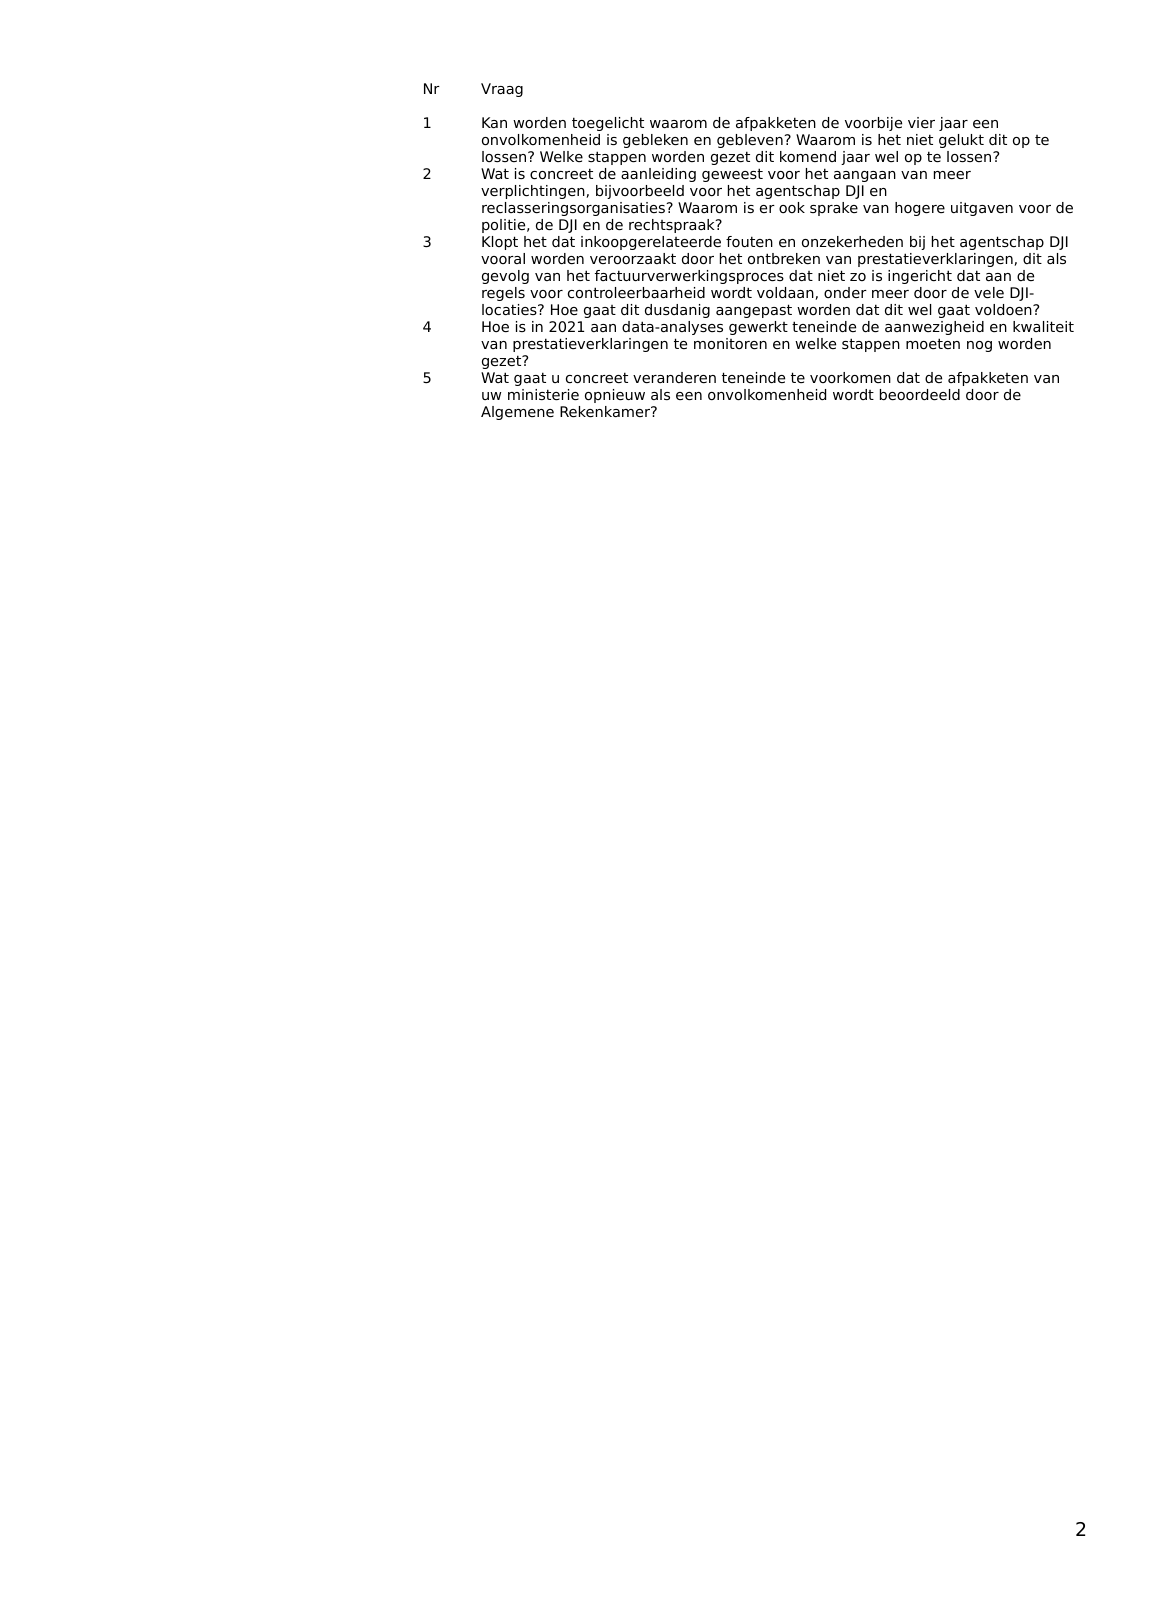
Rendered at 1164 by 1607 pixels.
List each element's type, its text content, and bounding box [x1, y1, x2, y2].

table_cell 5 [422, 370, 475, 421]
table_cell Wat is concreet de aanleiding geweest voor het aangaan van meer verplichtingen, bijvoorbeeld voor het agentschap DJI en reclasseringsorganisaties? Waarom is er ook sprake van hogere uitgaven voor de politie, de DJI en de rechtspraak? [475, 166, 1087, 234]
table_cell Wat gaat u concreet veranderen teneinde te voorkomen dat de afpakketen van uw ministerie opnieuw als een onvolkomenheid wordt beoordeeld door de Algemene Rekenkamer? [475, 370, 1087, 421]
table_cell 3 [422, 234, 475, 319]
table_cell 1 [422, 115, 475, 166]
table_cell [422, 98, 475, 115]
table_cell Hoe is in 2021 aan data-analyses gewerkt teneinde de aanwezigheid en kwaliteit van prestatieverklaringen te monitoren en welke stappen moeten nog worden gezet? [475, 319, 1087, 369]
table_cell 4 [422, 319, 475, 369]
table_header Vraag [475, 81, 1087, 98]
table_cell 2 [422, 166, 475, 234]
table_cell [475, 98, 1087, 115]
table_cell Klopt het dat inkoopgerelateerde fouten en onzekerheden bij het agentschap DJI vooral worden veroorzaakt door het ontbreken van prestatieverklaringen, dit als gevolg van het factuurverwerkingsproces dat niet zo is ingericht dat aan de regels voor controleerbaarheid wordt voldaan, onder meer door de vele DJI-locaties? Hoe gaat dit dusdanig aangepast worden dat dit wel gaat voldoen? [475, 234, 1087, 319]
table_cell Kan worden toegelicht waarom de afpakketen de voorbije vier jaar een onvolkomenheid is gebleken en gebleven? Waarom is het niet gelukt dit op te lossen? Welke stappen worden gezet dit komend jaar wel op te lossen? [475, 115, 1087, 166]
table_header Nr [422, 81, 475, 98]
